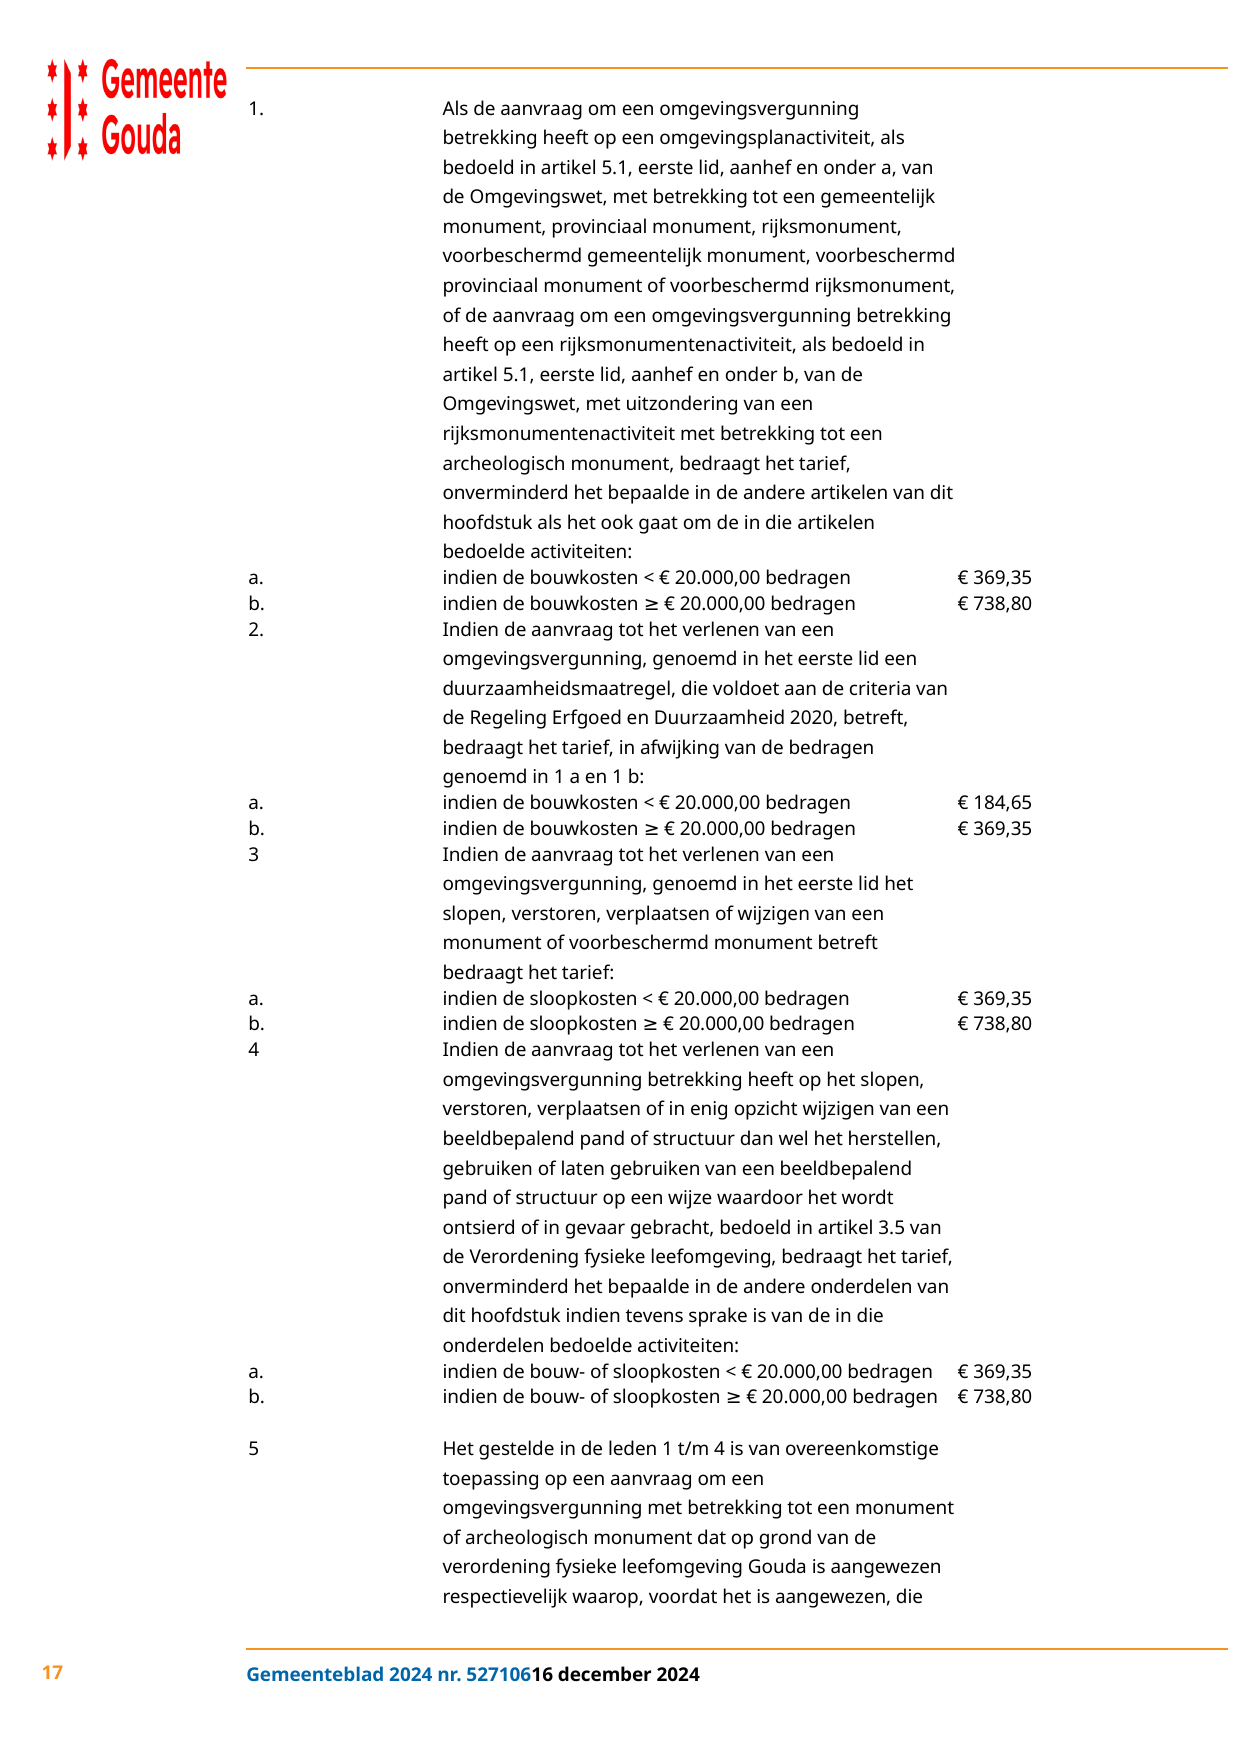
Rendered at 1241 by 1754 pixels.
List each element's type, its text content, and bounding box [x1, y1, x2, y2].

table_cell € 369,35 [958, 564, 1152, 590]
table_cell € 738,80 [958, 1011, 1152, 1036]
table_cell [248, 1409, 442, 1435]
table_cell 5 [248, 1435, 442, 1609]
table_cell Als de aanvraag om een omgevingsvergunning betrekking heeft op een omgevingsplanactiviteit, als bedoeld in artikel 5.1, eerste lid, aanhef en onder a, van de Omgevingswet, met betrekking tot een gemeentelijk monument, provinciaal monument, rijksmonument, voorbeschermd gemeentelijk monument, voorbeschermd provinciaal monument of voorbeschermd rijksmonument, of de aanvraag om een omgevingsvergunning betrekking heeft op een rijksmonumentenactiviteit, als bedoeld in artikel 5.1, eerste lid, aanhef en onder b, van de Omgevingswet, met uitzondering van een rijksmonumentenactiviteit met betrekking tot een archeologisch monument, bedraagt het tarief, onverminderd het bepaalde in de andere artikelen van dit hoofdstuk als het ook gaat om de in die artikelen bedoelde activiteiten: [442, 95, 957, 564]
table_cell a. [248, 1358, 442, 1384]
table_cell [442, 1409, 957, 1435]
table_cell indien de sloopkosten ≥ € 20.000,00 bedragen [442, 1011, 957, 1036]
table_cell indien de bouwkosten ≥ € 20.000,00 bedragen [442, 590, 957, 616]
table_cell indien de bouwkosten ≥ € 20.000,00 bedragen [442, 815, 957, 841]
table_cell b. [248, 1011, 442, 1036]
table_cell € 738,80 [958, 1384, 1152, 1409]
picture [41, 47, 231, 172]
table_cell b. [248, 815, 442, 841]
table_cell a. [248, 564, 442, 590]
table_cell € 369,35 [958, 1358, 1152, 1384]
table_cell indien de bouwkosten < € 20.000,00 bedragen [442, 564, 957, 590]
table_cell € 369,35 [958, 985, 1152, 1011]
table_cell indien de sloopkosten < € 20.000,00 bedragen [442, 985, 957, 1011]
table_cell Indien de aanvraag tot het verlenen van een omgevingsvergunning, genoemd in het eerste lid het slopen, verstoren, verplaatsen of wijzigen van een monument of voorbeschermd monument betreft bedraagt het tarief: [442, 841, 957, 985]
table_cell [958, 616, 1152, 789]
table_cell Indien de aanvraag tot het verlenen van een omgevingsvergunning, genoemd in het eerste lid een duurzaamheidsmaatregel, die voldoet aan de criteria van de Regeling Erfgoed en Duurzaamheid 2020, betreft, bedraagt het tarief, in afwijking van de bedragen genoemd in 1 a en 1 b: [442, 616, 957, 789]
table_cell b. [248, 590, 442, 616]
table_cell [958, 1435, 1152, 1609]
table_cell Het gestelde in de leden 1 t/m 4 is van overeenkomstige toepassing op een aanvraag om een omgevingsvergunning met betrekking tot een monument of archeologisch monument dat op grond van de verordening fysieke leefomgeving Gouda is aangewezen respectievelijk waarop, voordat het is aangewezen, die [442, 1435, 957, 1609]
table_cell a. [248, 789, 442, 815]
table_cell € 738,80 [958, 590, 1152, 616]
table_cell 1. [248, 95, 442, 564]
table_cell [958, 841, 1152, 985]
table_cell € 369,35 [958, 815, 1152, 841]
table_cell 3 [248, 841, 442, 985]
table_cell indien de bouwkosten < € 20.000,00 bedragen [442, 789, 957, 815]
table_cell [958, 1409, 1152, 1435]
table_cell [958, 95, 1152, 564]
table_cell 4 [248, 1036, 442, 1358]
table_cell a. [248, 985, 442, 1011]
table_cell indien de bouw- of sloopkosten ≥ € 20.000,00 bedragen [442, 1384, 957, 1409]
table_cell 2. [248, 616, 442, 789]
table_cell indien de bouw- of sloopkosten < € 20.000,00 bedragen [442, 1358, 957, 1384]
table_cell € 184,65 [958, 789, 1152, 815]
table_cell Indien de aanvraag tot het verlenen van een omgevingsvergunning betrekking heeft op het slopen, verstoren, verplaatsen of in enig opzicht wijzigen van een beeldbepalend pand of structuur dan wel het herstellen, gebruiken of laten gebruiken van een beeldbepalend pand of structuur op een wijze waardoor het wordt ontsierd of in gevaar gebracht, bedoeld in artikel 3.5 van de Verordening fysieke leefomgeving, bedraagt het tarief, onverminderd het bepaalde in de andere onderdelen van dit hoofdstuk indien tevens sprake is van de in die onderdelen bedoelde activiteiten: [442, 1036, 957, 1358]
table_cell [958, 1036, 1152, 1358]
table_cell b. [248, 1384, 442, 1409]
